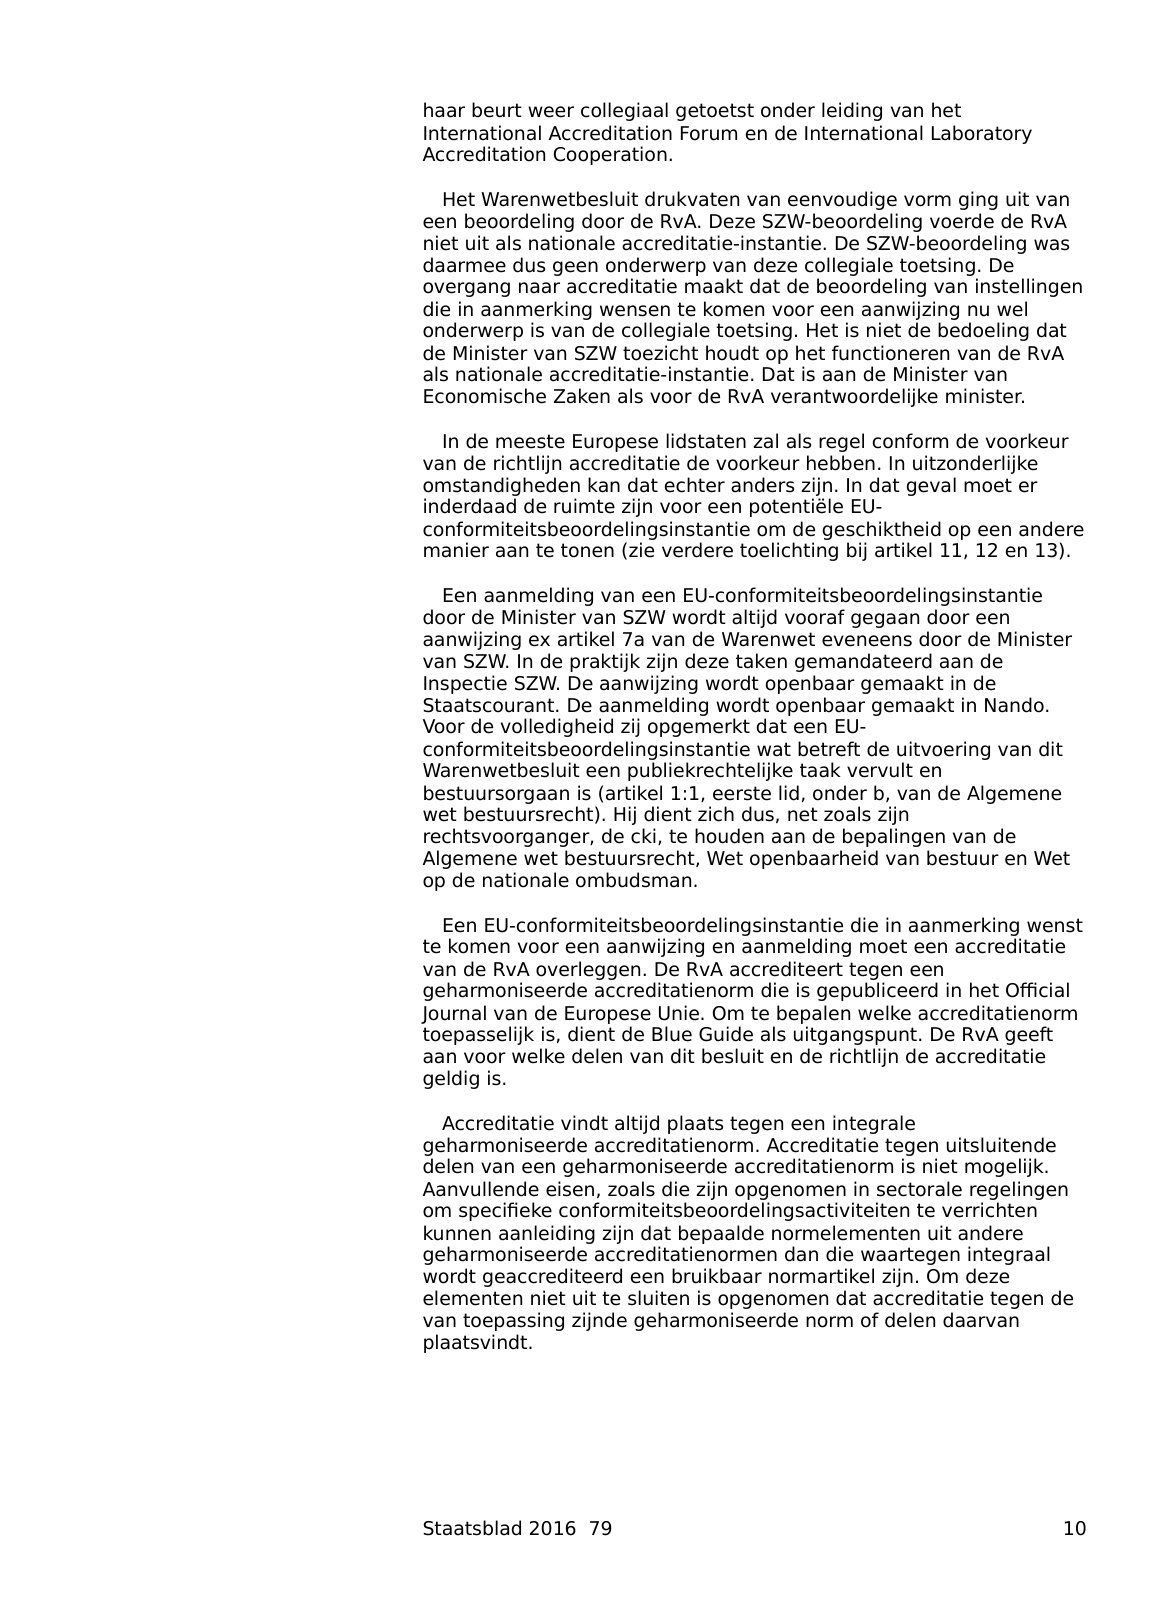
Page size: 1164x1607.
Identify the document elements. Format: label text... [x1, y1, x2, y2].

text Het Warenwetbesluit drukvaten van eenvoudige vorm ging uit van een beoordeling door de RvA. Deze SZW-beoordeling voerde de RvA niet uit als nationale accreditatie-instantie. De SZW-beoordeling was daarmee dus geen onderwerp van deze collegiale toetsing. De overgang naar accreditatie maakt dat de beoordeling van instellingen die in aanmerking wensen te komen voor een aanwijzing nu wel onderwerp is van de collegiale toetsing. Het is niet de bedoeling dat de Minister van SZW toezicht houdt op het functioneren van de RvA als nationale accreditatie-instantie. Dat is aan de Minister van Economische Zaken als voor de RvA verantwoordelijke minister. [422, 188, 1087, 408]
text haar beurt weer collegiaal getoetst onder leiding van het International Accreditation Forum en de International Laboratory Accreditation Cooperation. [422, 100, 1087, 166]
text Een aanmelding van een EU-conformiteitsbeoordelingsinstantie door de Minister van SZW wordt altijd vooraf gegaan door een aanwijzing ex artikel 7a van de Warenwet eveneens door de Minister van SZW. In de praktijk zijn deze taken gemandateerd aan de Inspectie SZW. De aanwijzing wordt openbaar gemaakt in de Staatscourant. De aanmelding wordt openbaar gemaakt in Nando. Voor de volledigheid zij opgemerkt dat een EU-conformiteitsbeoordelingsinstantie wat betreft de uitvoering van dit Warenwetbesluit een publiekrechtelijke taak vervult en bestuursorgaan is (artikel 1:1, eerste lid, onder b, van de Algemene wet bestuursrecht). Hij dient zich dus, net zoals zijn rechtsvoorganger, de cki, te houden aan de bepalingen van de Algemene wet bestuursrecht, Wet openbaarheid van bestuur en Wet op de nationale ombudsman. [422, 584, 1087, 892]
text In de meeste Europese lidstaten zal als regel conform de voorkeur van de richtlijn accreditatie de voorkeur hebben. In uitzonderlijke omstandigheden kan dat echter anders zijn. In dat geval moet er inderdaad de ruimte zijn voor een potentiële EU-conformiteitsbeoordelingsinstantie om de geschiktheid op een andere manier aan te tonen (zie verdere toelichting bij artikel 11, 12 en 13). [422, 431, 1087, 562]
text Een EU-conformiteitsbeoordelingsinstantie die in aanmerking wenst te komen voor een aanwijzing en aanmelding moet een accreditatie van de RvA overleggen. De RvA accrediteert tegen een geharmoniseerde accreditatienorm die is gepubliceerd in het Official Journal van de Europese Unie. Om te bepalen welke accreditatienorm toepasselijk is, dient de Blue Guide als uitgangspunt. De RvA geeft aan voor welke delen van dit besluit en de richtlijn de accreditatie geldig is. [422, 914, 1087, 1090]
text Accreditatie vindt altijd plaats tegen een integrale geharmoniseerde accreditatienorm. Accreditatie tegen uitsluitende delen van een geharmoniseerde accreditatienorm is niet mogelijk. Aanvullende eisen, zoals die zijn opgenomen in sectorale regelingen om specifieke conformiteitsbeoordelingsactiviteiten te verrichten kunnen aanleiding zijn dat bepaalde normelementen uit andere geharmoniseerde accreditatienormen dan die waartegen integraal wordt geaccrediteerd een bruikbaar normartikel zijn. Om deze elementen niet uit te sluiten is opgenomen dat accreditatie tegen de van toepassing zijnde geharmoniseerde norm of delen daarvan plaatsvindt. [422, 1112, 1087, 1354]
